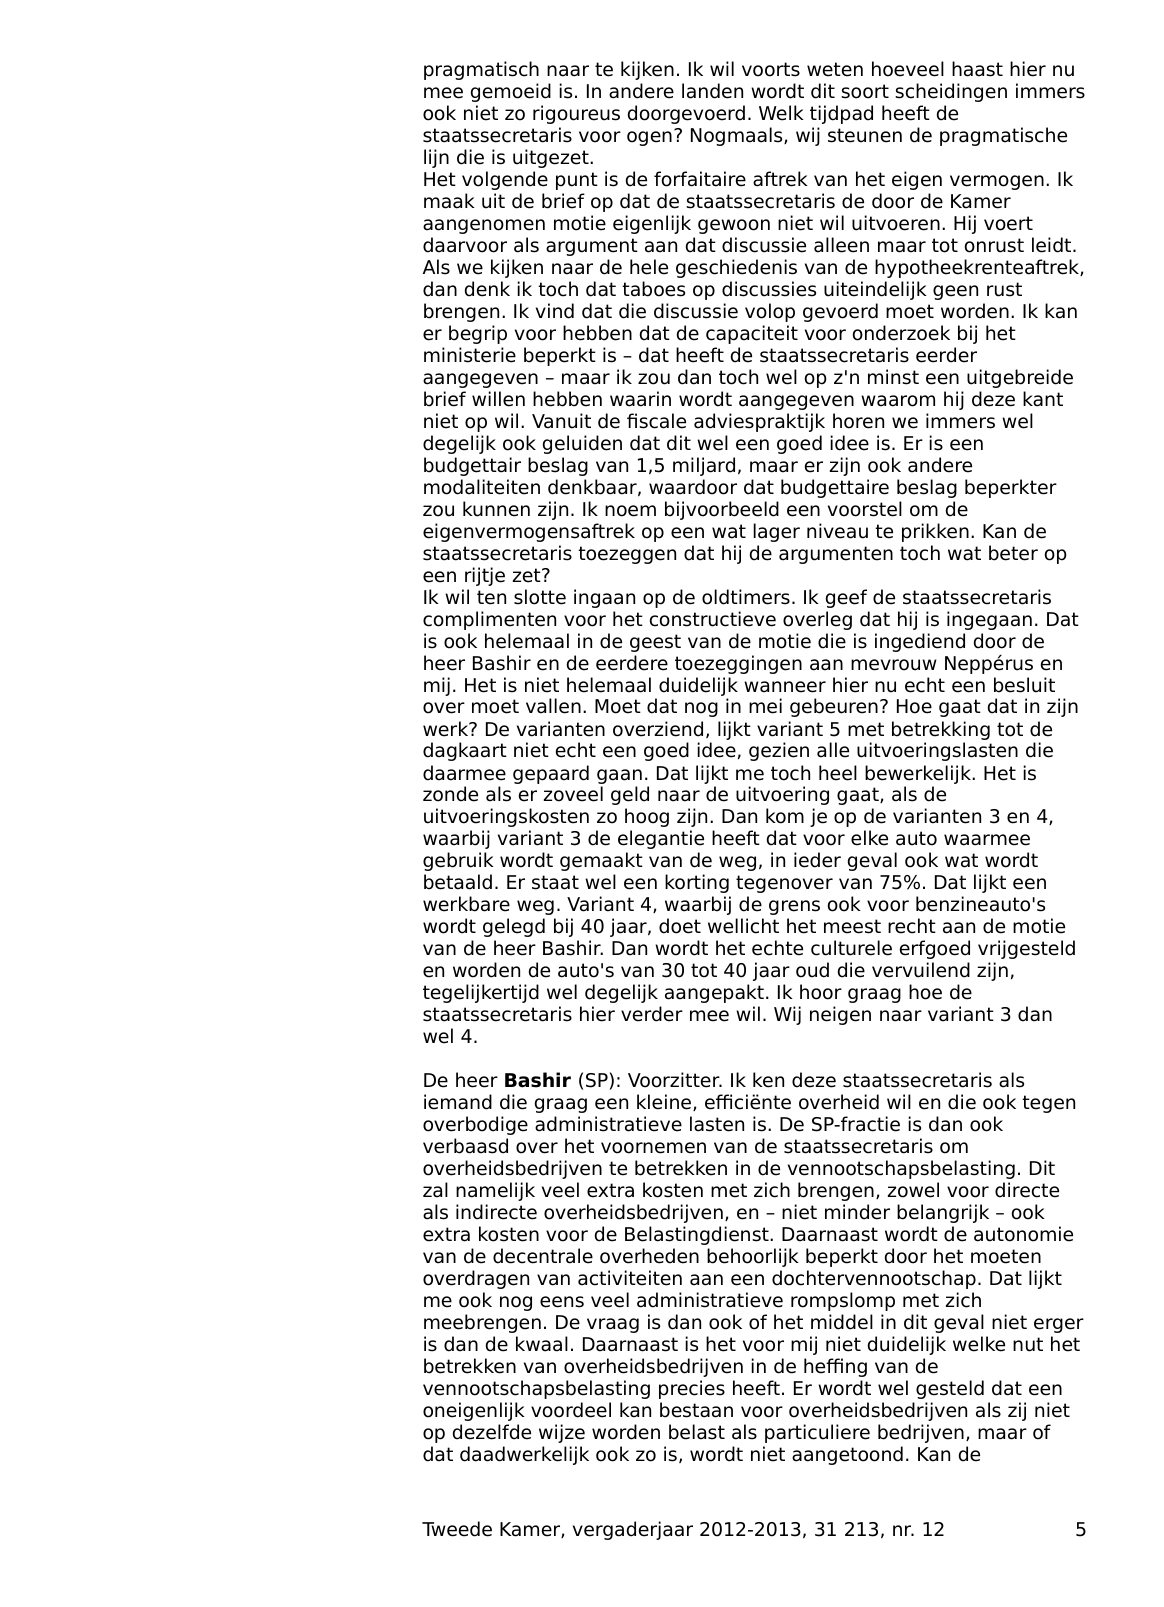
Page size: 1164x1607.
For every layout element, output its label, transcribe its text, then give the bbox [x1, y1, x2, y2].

text De heer Bashir (SP): Voorzitter. Ik ken deze staatssecretaris als iemand die graag een kleine, efficiënte overheid wil en die ook tegen overbodige administratieve lasten is. De SP-fractie is dan ook verbaasd over het voornemen van de staatssecretaris om overheidsbedrijven te betrekken in de vennootschapsbelasting. Dit zal namelijk veel extra kosten met zich brengen, zowel voor directe als indirecte overheidsbedrijven, en – niet minder belangrijk – ook extra kosten voor de Belastingdienst. Daarnaast wordt de autonomie van de decentrale overheden behoorlijk beperkt door het moeten overdragen van activiteiten aan een dochtervennootschap. Dat lijkt me ook nog eens veel administratieve rompslomp met zich meebrengen. De vraag is dan ook of het middel in dit geval niet erger is dan de kwaal. Daarnaast is het voor mij niet duidelijk welke nut het betrekken van overheidsbedrijven in de heffing van de vennootschapsbelasting precies heeft. Er wordt wel gesteld dat een oneigenlijk voordeel kan bestaan voor overheidsbedrijven als zij niet op dezelfde wijze worden belast als particuliere bedrijven, maar of dat daadwerkelijk ook zo is, wordt niet aangetoond. Kan de [422, 1070, 1087, 1466]
text Het volgende punt is de forfaitaire aftrek van het eigen vermogen. Ik maak uit de brief op dat de staatssecretaris de door de Kamer aangenomen motie eigenlijk gewoon niet wil uitvoeren. Hij voert daarvoor als argument aan dat discussie alleen maar tot onrust leidt. Als we kijken naar de hele geschiedenis van de hypotheekrenteaftrek, dan denk ik toch dat taboes op discussies uiteindelijk geen rust brengen. Ik vind dat die discussie volop gevoerd moet worden. Ik kan er begrip voor hebben dat de capaciteit voor onderzoek bij het ministerie beperkt is – dat heeft de staatssecretaris eerder aangegeven – maar ik zou dan toch wel op z'n minst een uitgebreide brief willen hebben waarin wordt aangegeven waarom hij deze kant niet op wil. Vanuit de fiscale adviespraktijk horen we immers wel degelijk ook geluiden dat dit wel een goed idee is. Er is een budgettair beslag van 1,5 miljard, maar er zijn ook andere modaliteiten denkbaar, waardoor dat budgettaire beslag beperkter zou kunnen zijn. Ik noem bijvoorbeeld een voorstel om de eigenvermogensaftrek op een wat lager niveau te prikken. Kan de staatssecretaris toezeggen dat hij de argumenten toch wat beter op een rijtje zet? [422, 169, 1087, 587]
text pragmatisch naar te kijken. Ik wil voorts weten hoeveel haast hier nu mee gemoeid is. In andere landen wordt dit soort scheidingen immers ook niet zo rigoureus doorgevoerd. Welk tijdpad heeft de staatssecretaris voor ogen? Nogmaals, wij steunen de pragmatische lijn die is uitgezet. [422, 59, 1087, 169]
text Ik wil ten slotte ingaan op de oldtimers. Ik geef de staatssecretaris complimenten voor het constructieve overleg dat hij is ingegaan. Dat is ook helemaal in de geest van de motie die is ingediend door de heer Bashir en de eerdere toezeggingen aan mevrouw Neppérus en mij. Het is niet helemaal duidelijk wanneer hier nu echt een besluit over moet vallen. Moet dat nog in mei gebeuren? Hoe gaat dat in zijn werk? De varianten overziend, lijkt variant 5 met betrekking tot de dagkaart niet echt een goed idee, gezien alle uitvoeringslasten die daarmee gepaard gaan. Dat lijkt me toch heel bewerkelijk. Het is zonde als er zoveel geld naar de uitvoering gaat, als de uitvoeringskosten zo hoog zijn. Dan kom je op de varianten 3 en 4, waarbij variant 3 de elegantie heeft dat voor elke auto waarmee gebruik wordt gemaakt van de weg, in ieder geval ook wat wordt betaald. Er staat wel een korting tegenover van 75%. Dat lijkt een werkbare weg. Variant 4, waarbij de grens ook voor benzineauto's wordt gelegd bij 40 jaar, doet wellicht het meest recht aan de motie van de heer Bashir. Dan wordt het echte culturele erfgoed vrijgesteld en worden de auto's van 30 tot 40 jaar oud die vervuilend zijn, tegelijkertijd wel degelijk aangepakt. Ik hoor graag hoe de staatssecretaris hier verder mee wil. Wij neigen naar variant 3 dan wel 4. [422, 587, 1087, 1048]
